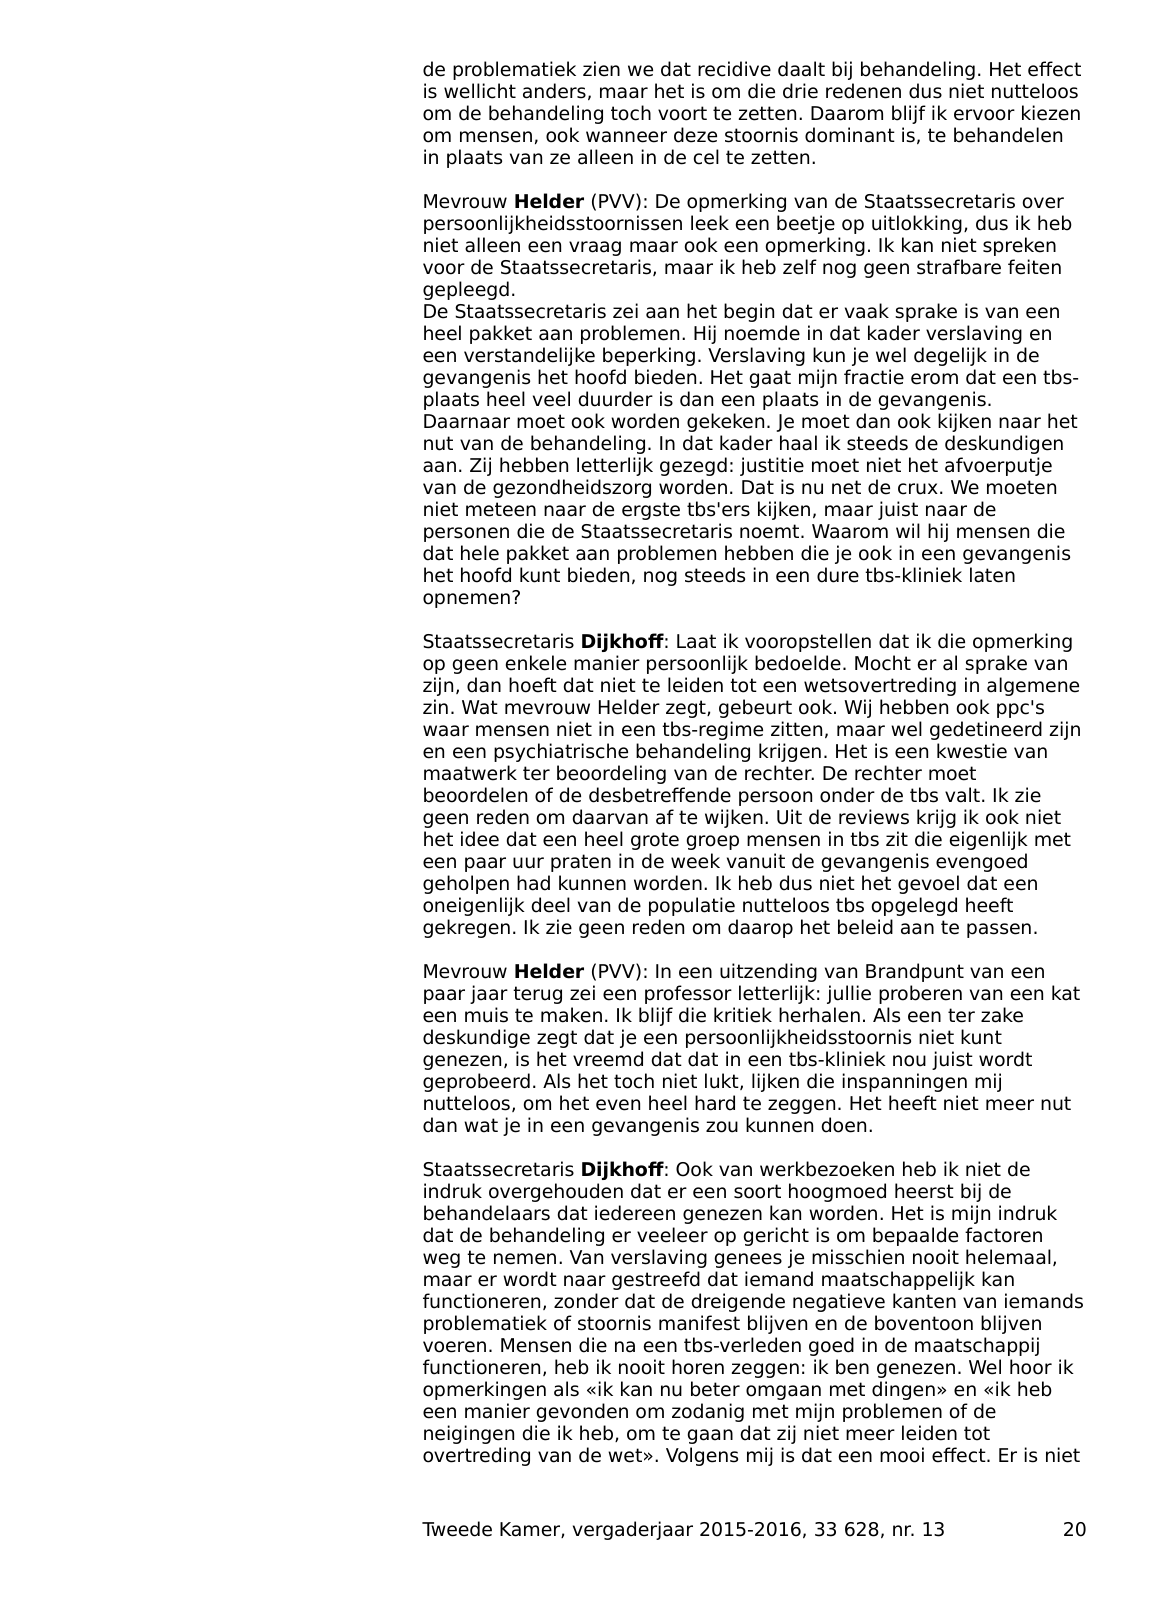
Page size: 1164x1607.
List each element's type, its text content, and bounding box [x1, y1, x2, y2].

text Mevrouw Helder (PVV): De opmerking van de Staatssecretaris over persoonlijkheidsstoornissen leek een beetje op uitlokking, dus ik heb niet alleen een vraag maar ook een opmerking. Ik kan niet spreken voor de Staatssecretaris, maar ik heb zelf nog geen strafbare feiten gepleegd. [422, 191, 1087, 301]
text Mevrouw Helder (PVV): In een uitzending van Brandpunt van een paar jaar terug zei een professor letterlijk: jullie proberen van een kat een muis te maken. Ik blijf die kritiek herhalen. Als een ter zake deskundige zegt dat je een persoonlijkheidsstoornis niet kunt genezen, is het vreemd dat dat in een tbs-kliniek nou juist wordt geprobeerd. Als het toch niet lukt, lijken die inspanningen mij nutteloos, om het even heel hard te zeggen. Het heeft niet meer nut dan wat je in een gevangenis zou kunnen doen. [422, 961, 1087, 1137]
text de problematiek zien we dat recidive daalt bij behandeling. Het effect is wellicht anders, maar het is om die drie redenen dus niet nutteloos om de behandeling toch voort te zetten. Daarom blijf ik ervoor kiezen om mensen, ook wanneer deze stoornis dominant is, te behandelen in plaats van ze alleen in de cel te zetten. [422, 59, 1087, 169]
text De Staatssecretaris zei aan het begin dat er vaak sprake is van een heel pakket aan problemen. Hij noemde in dat kader verslaving en een verstandelijke beperking. Verslaving kun je wel degelijk in de gevangenis het hoofd bieden. Het gaat mijn fractie erom dat een tbs-plaats heel veel duurder is dan een plaats in de gevangenis. Daarnaar moet ook worden gekeken. Je moet dan ook kijken naar het nut van de behandeling. In dat kader haal ik steeds de deskundigen aan. Zij hebben letterlijk gezegd: justitie moet niet het afvoerputje van de gezondheidszorg worden. Dat is nu net de crux. We moeten niet meteen naar de ergste tbs'ers kijken, maar juist naar de personen die de Staatssecretaris noemt. Waarom wil hij mensen die dat hele pakket aan problemen hebben die je ook in een gevangenis het hoofd kunt bieden, nog steeds in een dure tbs-kliniek laten opnemen? [422, 301, 1087, 609]
text Staatssecretaris Dijkhoff: Laat ik vooropstellen dat ik die opmerking op geen enkele manier persoonlijk bedoelde. Mocht er al sprake van zijn, dan hoeft dat niet te leiden tot een wetsovertreding in algemene zin. Wat mevrouw Helder zegt, gebeurt ook. Wij hebben ook ppc's waar mensen niet in een tbs-regime zitten, maar wel gedetineerd zijn en een psychiatrische behandeling krijgen. Het is een kwestie van maatwerk ter beoordeling van de rechter. De rechter moet beoordelen of de desbetreffende persoon onder de tbs valt. Ik zie geen reden om daarvan af te wijken. Uit de reviews krijg ik ook niet het idee dat een heel grote groep mensen in tbs zit die eigenlijk met een paar uur praten in de week vanuit de gevangenis evengoed geholpen had kunnen worden. Ik heb dus niet het gevoel dat een oneigenlijk deel van de populatie nutteloos tbs opgelegd heeft gekregen. Ik zie geen reden om daarop het beleid aan te passen. [422, 631, 1087, 939]
text Staatssecretaris Dijkhoff: Ook van werkbezoeken heb ik niet de indruk overgehouden dat er een soort hoogmoed heerst bij de behandelaars dat iedereen genezen kan worden. Het is mijn indruk dat de behandeling er veeleer op gericht is om bepaalde factoren weg te nemen. Van verslaving genees je misschien nooit helemaal, maar er wordt naar gestreefd dat iemand maatschappelijk kan functioneren, zonder dat de dreigende negatieve kanten van iemands problematiek of stoornis manifest blijven en de boventoon blijven voeren. Mensen die na een tbs-verleden goed in de maatschappij functioneren, heb ik nooit horen zeggen: ik ben genezen. Wel hoor ik opmerkingen als «ik kan nu beter omgaan met dingen» en «ik heb een manier gevonden om zodanig met mijn problemen of de neigingen die ik heb, om te gaan dat zij niet meer leiden tot overtreding van de wet». Volgens mij is dat een mooi effect. Er is niet [422, 1159, 1087, 1467]
